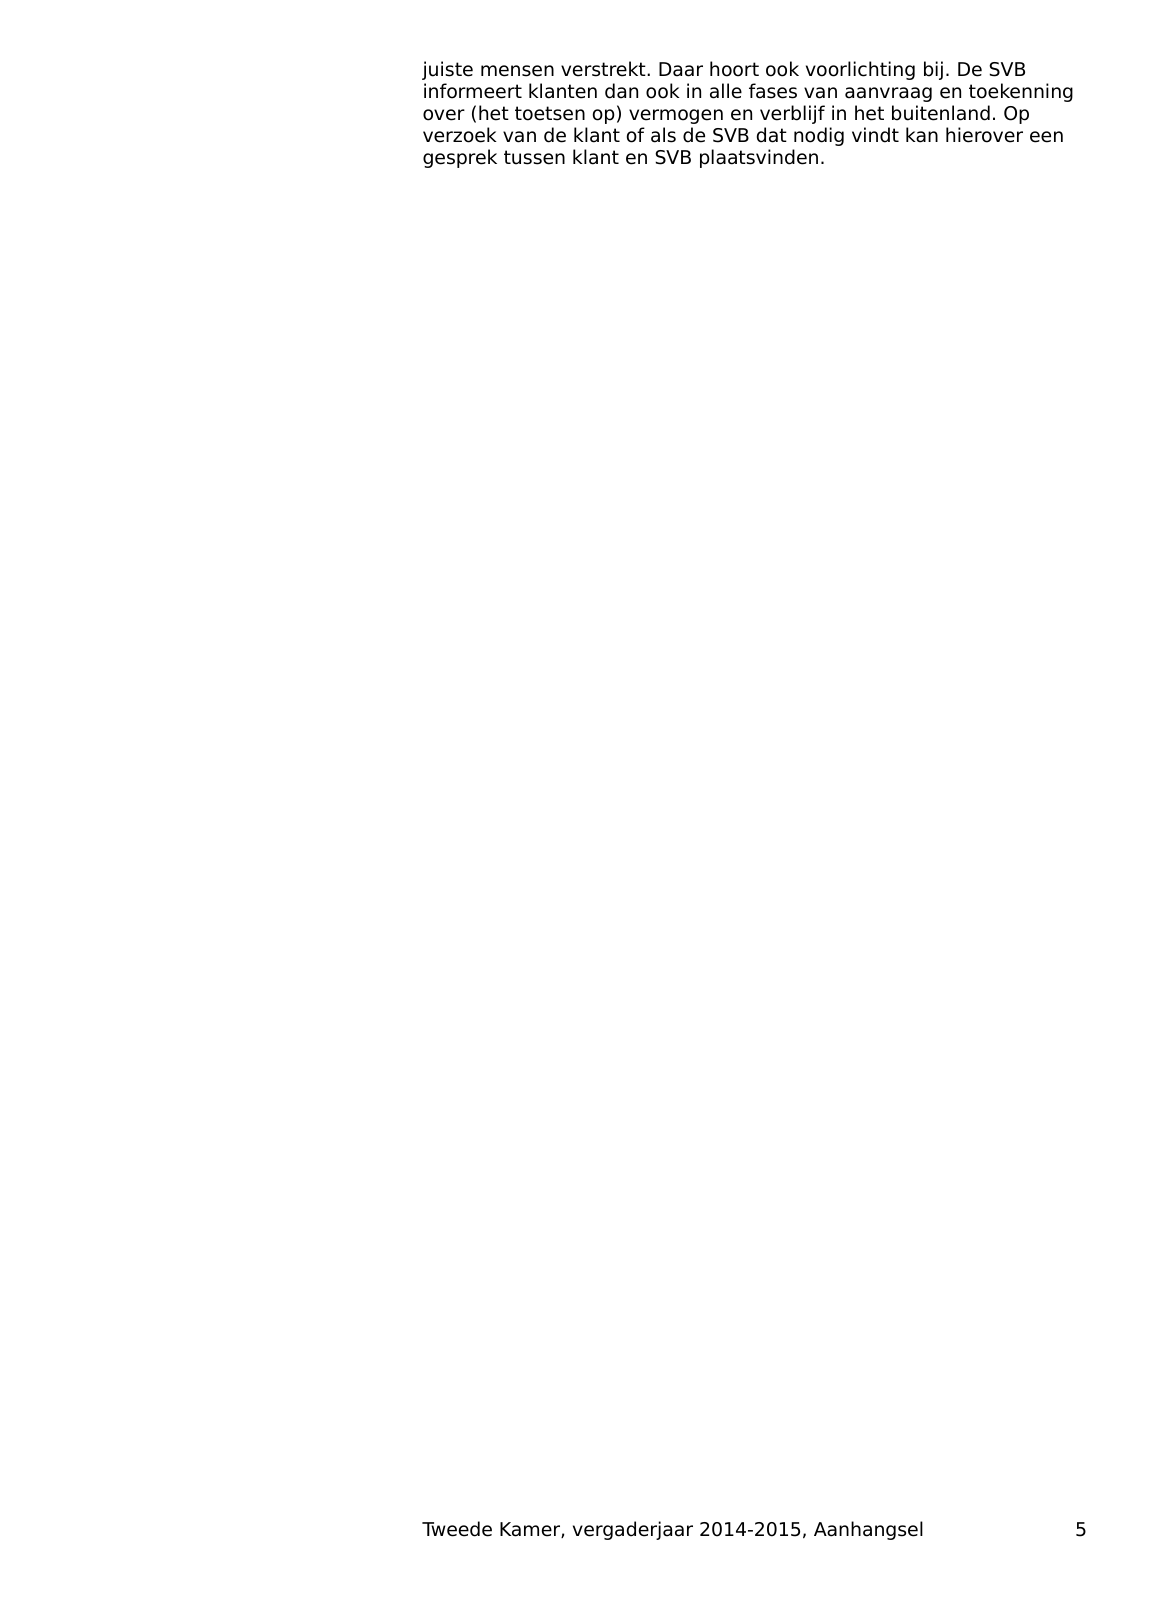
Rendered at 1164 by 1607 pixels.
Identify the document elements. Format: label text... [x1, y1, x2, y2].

text juiste mensen verstrekt. Daar hoort ook voorlichting bij. De SVB informeert klanten dan ook in alle fases van aanvraag en toekenning over (het toetsen op) vermogen en verblijf in het buitenland. Op verzoek van de klant of als de SVB dat nodig vindt kan hierover een gesprek tussen klant en SVB plaatsvinden. [422, 59, 1087, 169]
